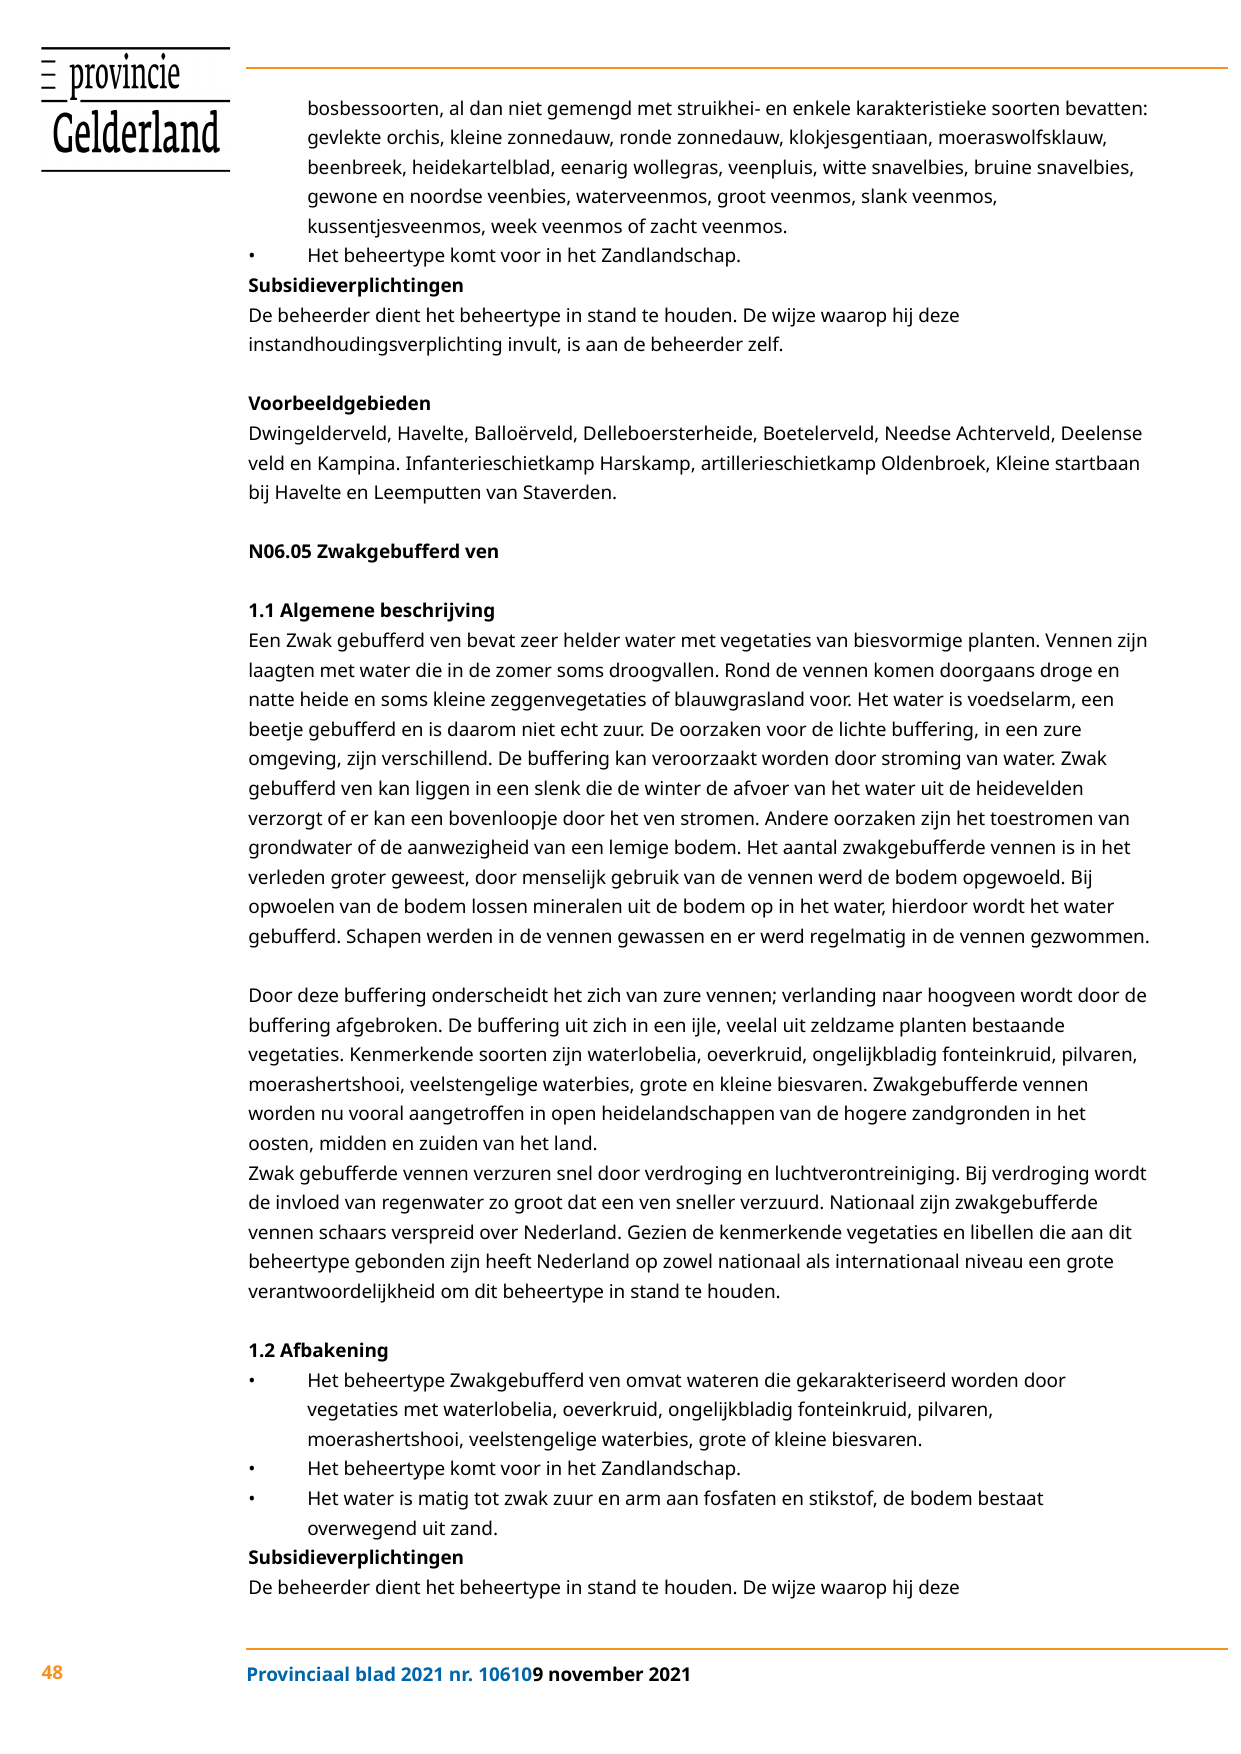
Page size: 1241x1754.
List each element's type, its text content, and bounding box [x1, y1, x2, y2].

text 1.2 Afbakening [248, 1337, 1152, 1363]
list Het beheertype komt voor in het Zandlandschap. [248, 1456, 1152, 1481]
text Subsidieverplichtingen [248, 272, 1152, 298]
text Zwak gebufferde vennen verzuren snel door verdroging en luchtverontreiniging. Bij verdroging wordt de invloed van regenwater zo groot dat een ven sneller verzuurd. Nationaal zijn zwakgebufferde vennen schaars verspreid over Nederland. Gezien de kenmerkende vegetaties en libellen die aan dit beheertype gebonden zijn heeft Nederland op zowel nationaal als internationaal niveau een grote verantwoordelijkheid om dit beheertype in stand te houden. [248, 1160, 1152, 1304]
list bosbessoorten, al dan niet gemengd met struikhei- en enkele karakteristieke soorten bevatten: gevlekte orchis, kleine zonnedauw, ronde zonnedauw, klokjesgentiaan, moeraswolfsklauw, beenbreek, heidekartelblad, eenarig wollegras, veenpluis, witte snavelbies, bruine snavelbies, gewone en noordse veenbies, waterveenmos, groot veenmos, slank veenmos, kussentjesveenmos, week veenmos of zacht veenmos. [248, 95, 1152, 239]
text De beheerder dient het beheertype in stand te houden. De wijze waarop hij deze [248, 1574, 1152, 1600]
list Het beheertype Zwakgebufferd ven omvat wateren die gekarakteriseerd worden door vegetaties met waterlobelia, oeverkruid, ongelijkbladig fonteinkruid, pilvaren, moerashertshooi, veelstengelige waterbies, grote of kleine biesvaren. [248, 1367, 1152, 1452]
list Het water is matig tot zwak zuur en arm aan fosfaten en stikstof, de bodem bestaat overwegend uit zand. [248, 1485, 1152, 1541]
text Dwingelderveld, Havelte, Balloërveld, Delleboersterheide, Boetelerveld, Needse Achterveld, Deelense veld en Kampina. Infanterieschietkamp Harskamp, artillerieschietkamp Oldenbroek, Kleine startbaan bij Havelte en Leemputten van Staverden. [248, 420, 1152, 505]
picture [41, 47, 231, 172]
text Een Zwak gebufferd ven bevat zeer helder water met vegetaties van biesvormige planten. Vennen zijn laagten met water die in de zomer soms droogvallen. Rond de vennen komen doorgaans droge en natte heide en soms kleine zeggenvegetaties of blauwgrasland voor. Het water is voedselarm, een beetje gebufferd en is daarom niet echt zuur. De oorzaken voor de lichte buffering, in een zure omgeving, zijn verschillend. De buffering kan veroorzaakt worden door stroming van water. Zwak gebufferd ven kan liggen in een slenk die de winter de afvoer van het water uit de heidevelden verzorgt of er kan een bovenloopje door het ven stromen. Andere oorzaken zijn het toestromen van grondwater of de aanwezigheid van een lemige bodem. Het aantal zwakgebufferde vennen is in het verleden groter geweest, door menselijk gebruik van de vennen werd de bodem opgewoeld. Bij opwoelen van de bodem lossen mineralen uit de bodem op in het water, hierdoor wordt het water gebufferd. Schapen werden in de vennen gewassen en er werd regelmatig in de vennen gezwommen. [248, 627, 1152, 949]
text De beheerder dient het beheertype in stand te houden. De wijze waarop hij deze instandhoudingsverplichting invult, is aan de beheerder zelf. [248, 302, 1152, 357]
list Het beheertype komt voor in het Zandlandschap. [248, 243, 1152, 268]
text Voorbeeldgebieden [248, 391, 1152, 416]
text N06.05 Zwakgebufferd ven [248, 538, 1152, 564]
text Door deze buffering onderscheidt het zich van zure vennen; verlanding naar hoogveen wordt door de buffering afgebroken. De buffering uit zich in een ijle, veelal uit zeldzame planten bestaande vegetaties. Kenmerkende soorten zijn waterlobelia, oeverkruid, ongelijkbladig fonteinkruid, pilvaren, moerashertshooi, veelstengelige waterbies, grote en kleine biesvaren. Zwakgebufferde vennen worden nu vooral aangetroffen in open heidelandschappen van de hogere zandgronden in het oosten, midden en zuiden van het land. [248, 982, 1152, 1156]
text Subsidieverplichtingen [248, 1544, 1152, 1570]
text 1.1 Algemene beschrijving [248, 598, 1152, 623]
